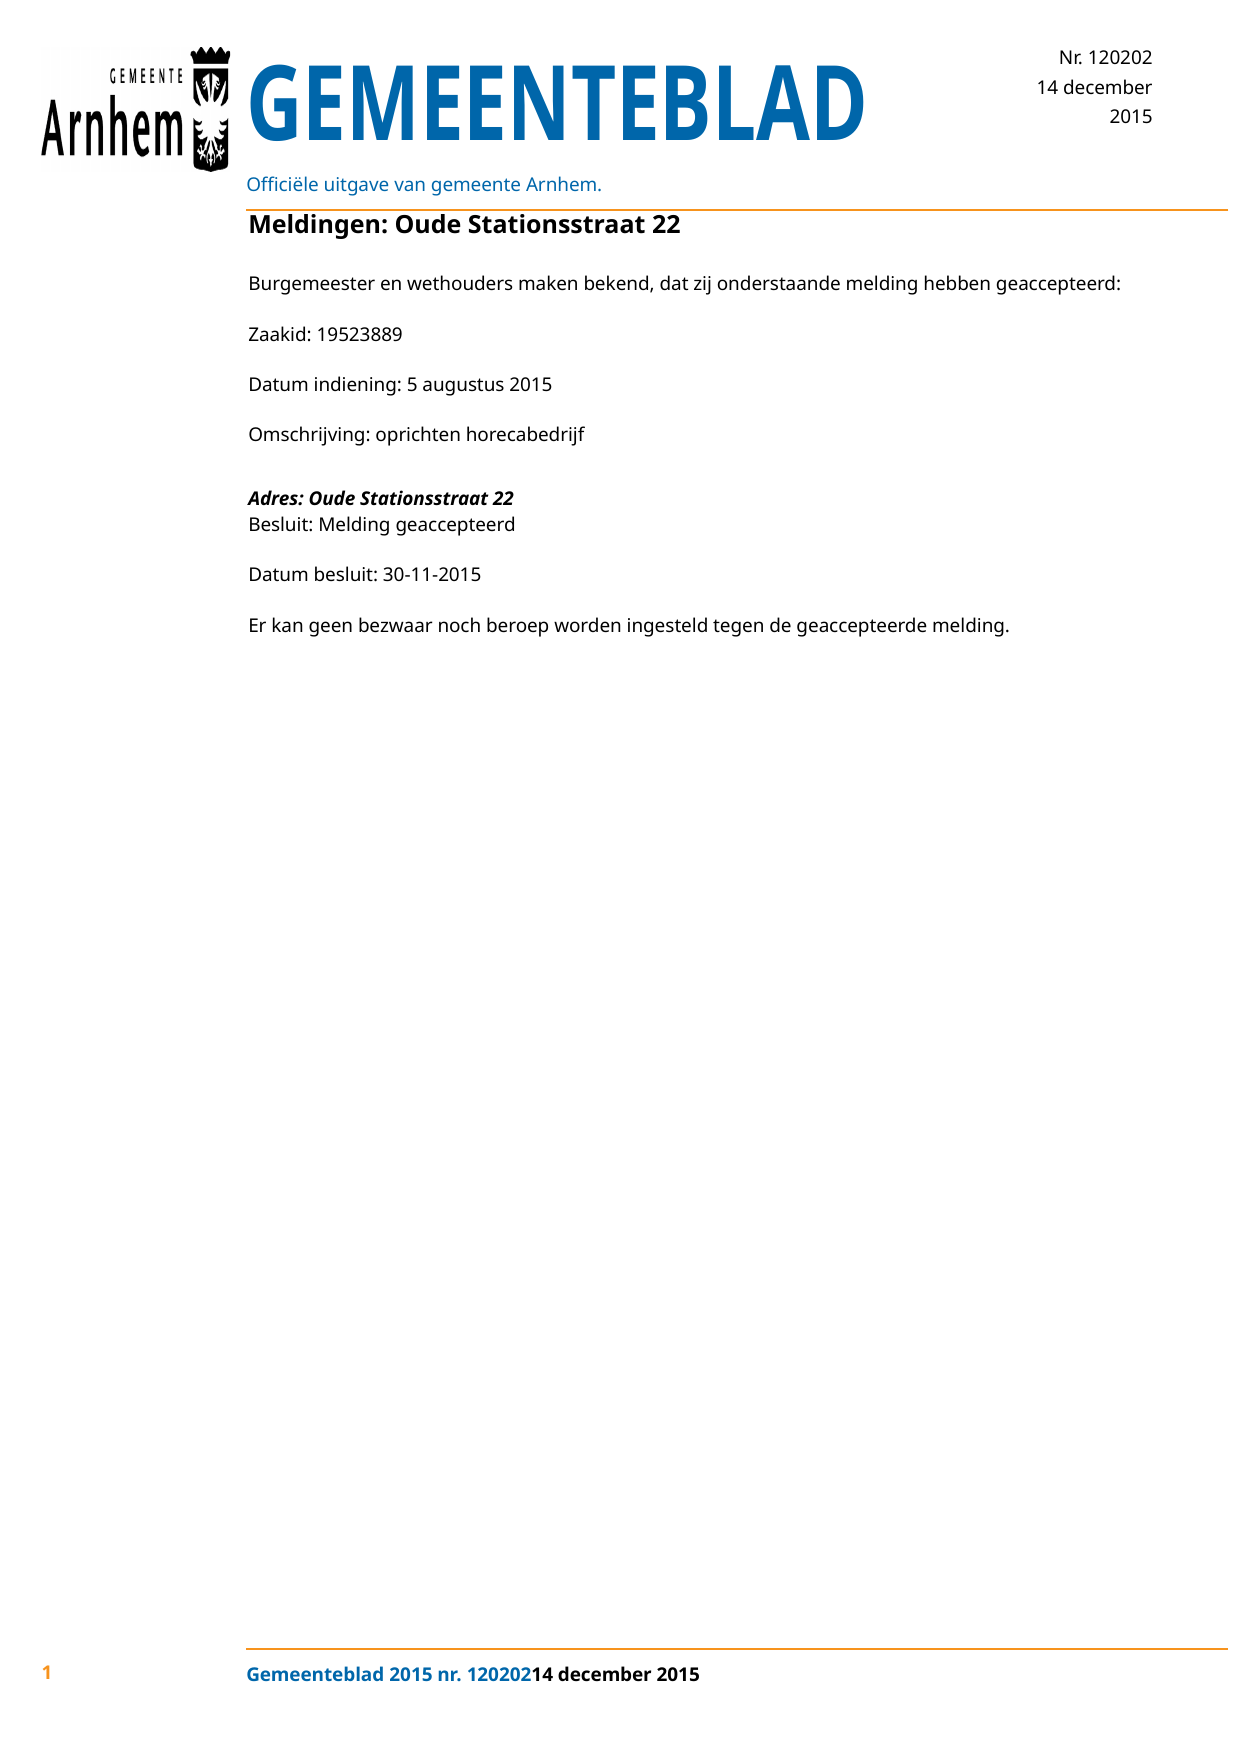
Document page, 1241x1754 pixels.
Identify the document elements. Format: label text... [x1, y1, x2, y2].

text Datum besluit: 30-11-2015 [248, 562, 1152, 587]
text Burgemeester en wethouders maken bekend, dat zij onderstaande melding hebben geaccepteerd: [248, 270, 1152, 296]
text Besluit: Melding geaccepteerd [248, 511, 1152, 537]
text Omschrijving: oprichten horecabedrijf [248, 422, 1152, 447]
text Zaakid: 19523889 [248, 321, 1152, 346]
text Datum indiening: 5 augustus 2015 [248, 371, 1152, 397]
text Adres: Oude Stationsstraat 22 [248, 486, 1152, 511]
picture [41, 47, 231, 172]
text Meldingen: Oude Stationsstraat 22 [248, 211, 1152, 241]
text Er kan geen bezwaar noch beroep worden ingesteld tegen de geaccepteerde melding. [248, 612, 1152, 638]
